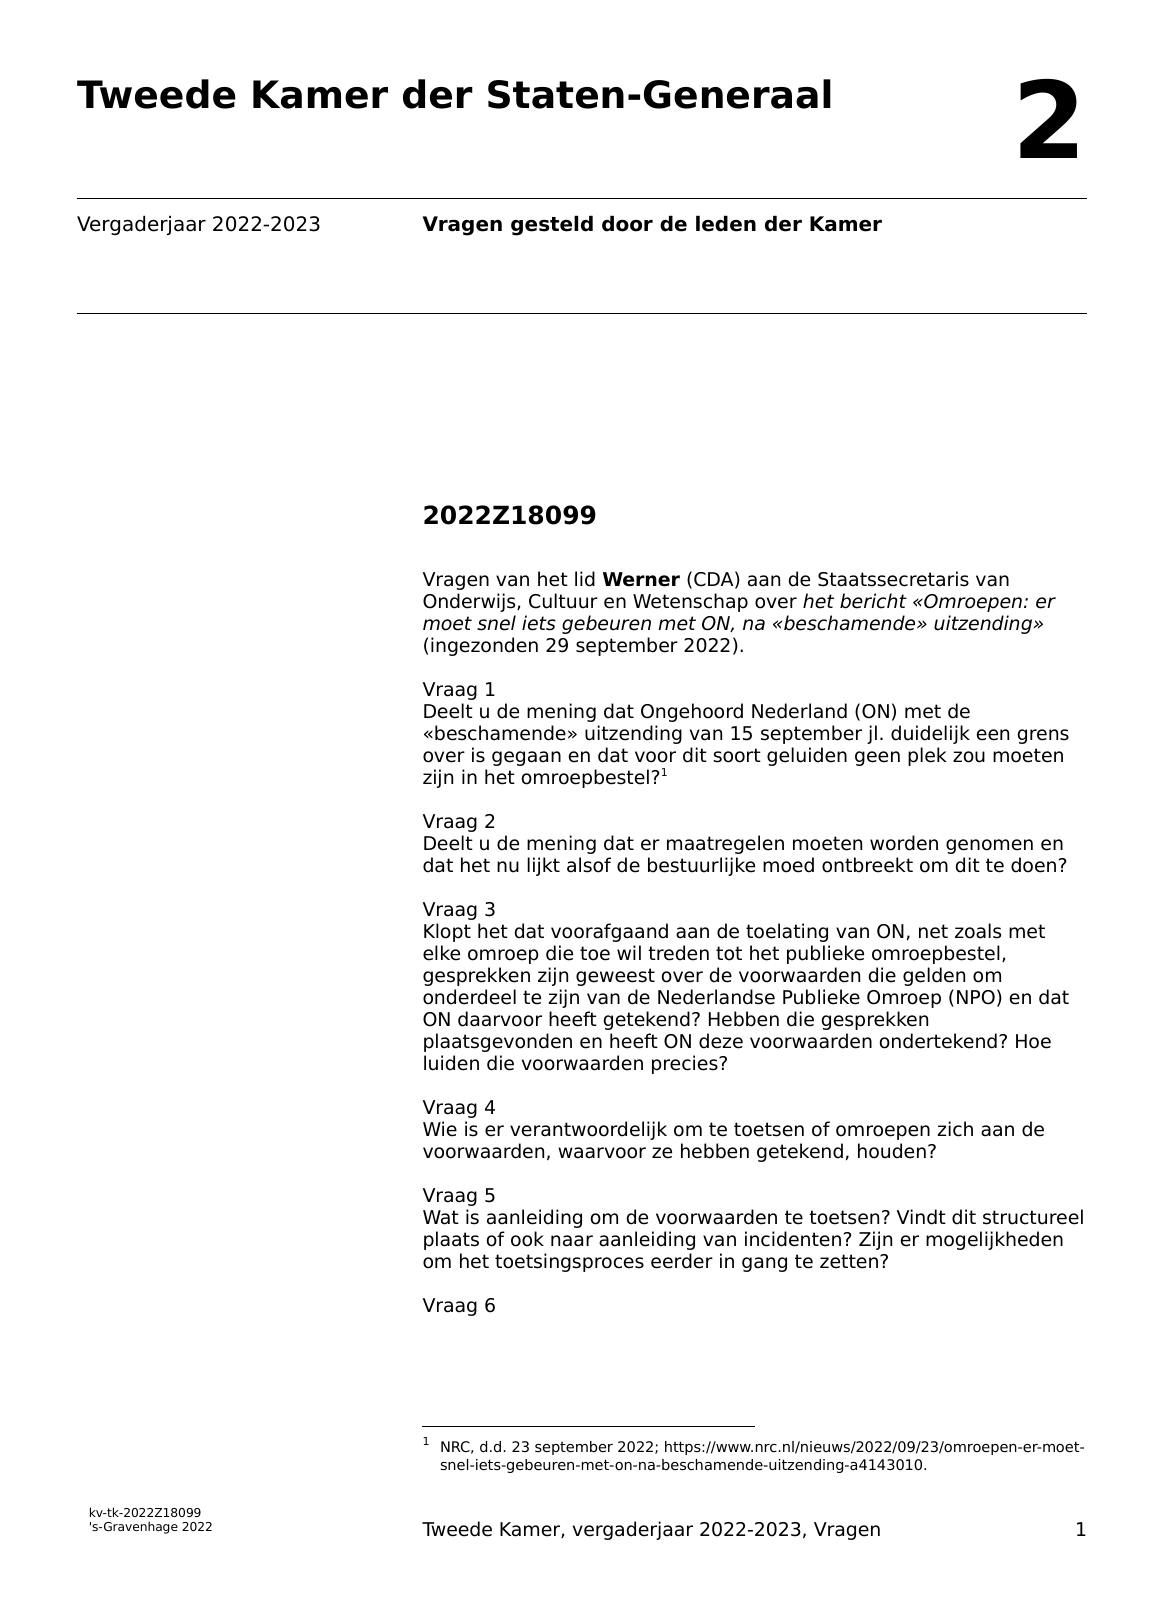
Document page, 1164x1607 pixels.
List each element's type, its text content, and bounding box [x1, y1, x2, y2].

table_cell Vragen gesteld door de leden der Kamer [422, 199, 1087, 313]
text Klopt het dat voorafgaand aan de toelating van ON, net zoals met elke omroep die toe wil treden tot het publieke omroepbestel, gesprekken zijn geweest over de voorwaarden die gelden om onderdeel te zijn van de Nederlandse Publieke Omroep (NPO) en dat ON daarvoor heeft getekend? Hebben die gesprekken plaatsgevonden en heeft ON deze voorwaarden ondertekend? Hoe luiden die voorwaarden precies? [422, 921, 1087, 1075]
text kv-tk-2022Z18099 [88, 1506, 323, 1520]
text Wie is er verantwoordelijk om te toetsen of omroepen zich aan de voorwaarden, waarvoor ze hebben getekend, houden? [422, 1119, 1087, 1163]
table_cell Vergaderjaar 2022-2023 [77, 199, 422, 313]
text Vraag 2 [422, 811, 1087, 833]
text Wat is aanleiding om de voorwaarden te toetsen? Vindt dit structureel plaats of ook naar aanleiding van incidenten? Zijn er mogelijkheden om het toetsingsproces eerder in gang te zetten? [422, 1207, 1087, 1273]
text Vraag 1 [422, 679, 1087, 701]
text 's-Gravenhage 2022 [88, 1520, 323, 1534]
text Vraag 3 [422, 899, 1087, 921]
text NRC, d.d. 23 september 2022; https://www.nrc.nl/nieuws/2022/09/23/omroepen-er-moet-snel-iets-gebeuren-met-on-na-beschamende-uitzending-a4143010. [422, 1435, 1087, 1474]
text Vragen van het lid Werner (CDA) aan de Staatssecretaris van Onderwijs, Cultuur en Wetenschap over het bericht «Omroepen: er moet snel iets gebeuren met ON, na «beschamende» uitzending» (ingezonden 29 september 2022). [422, 569, 1087, 657]
text 2022Z18099 [422, 501, 1087, 531]
text Vraag 5 [422, 1185, 1087, 1207]
table_header 2 [886, 59, 1087, 198]
text Deelt u de mening dat Ongehoord Nederland (ON) met de «beschamende» uitzending van 15 september jl. duidelijk een grens over is gegaan en dat voor dit soort geluiden geen plek zou moeten zijn in het omroepbestel? [422, 701, 1087, 789]
text Deelt u de mening dat er maatregelen moeten worden genomen en dat het nu lijkt alsof de bestuurlijke moed ontbreekt om dit te doen? [422, 833, 1087, 877]
table_header Tweede Kamer der Staten-Generaal [77, 59, 886, 198]
text Vraag 4 [422, 1097, 1087, 1119]
text Vraag 6 [422, 1295, 1087, 1317]
